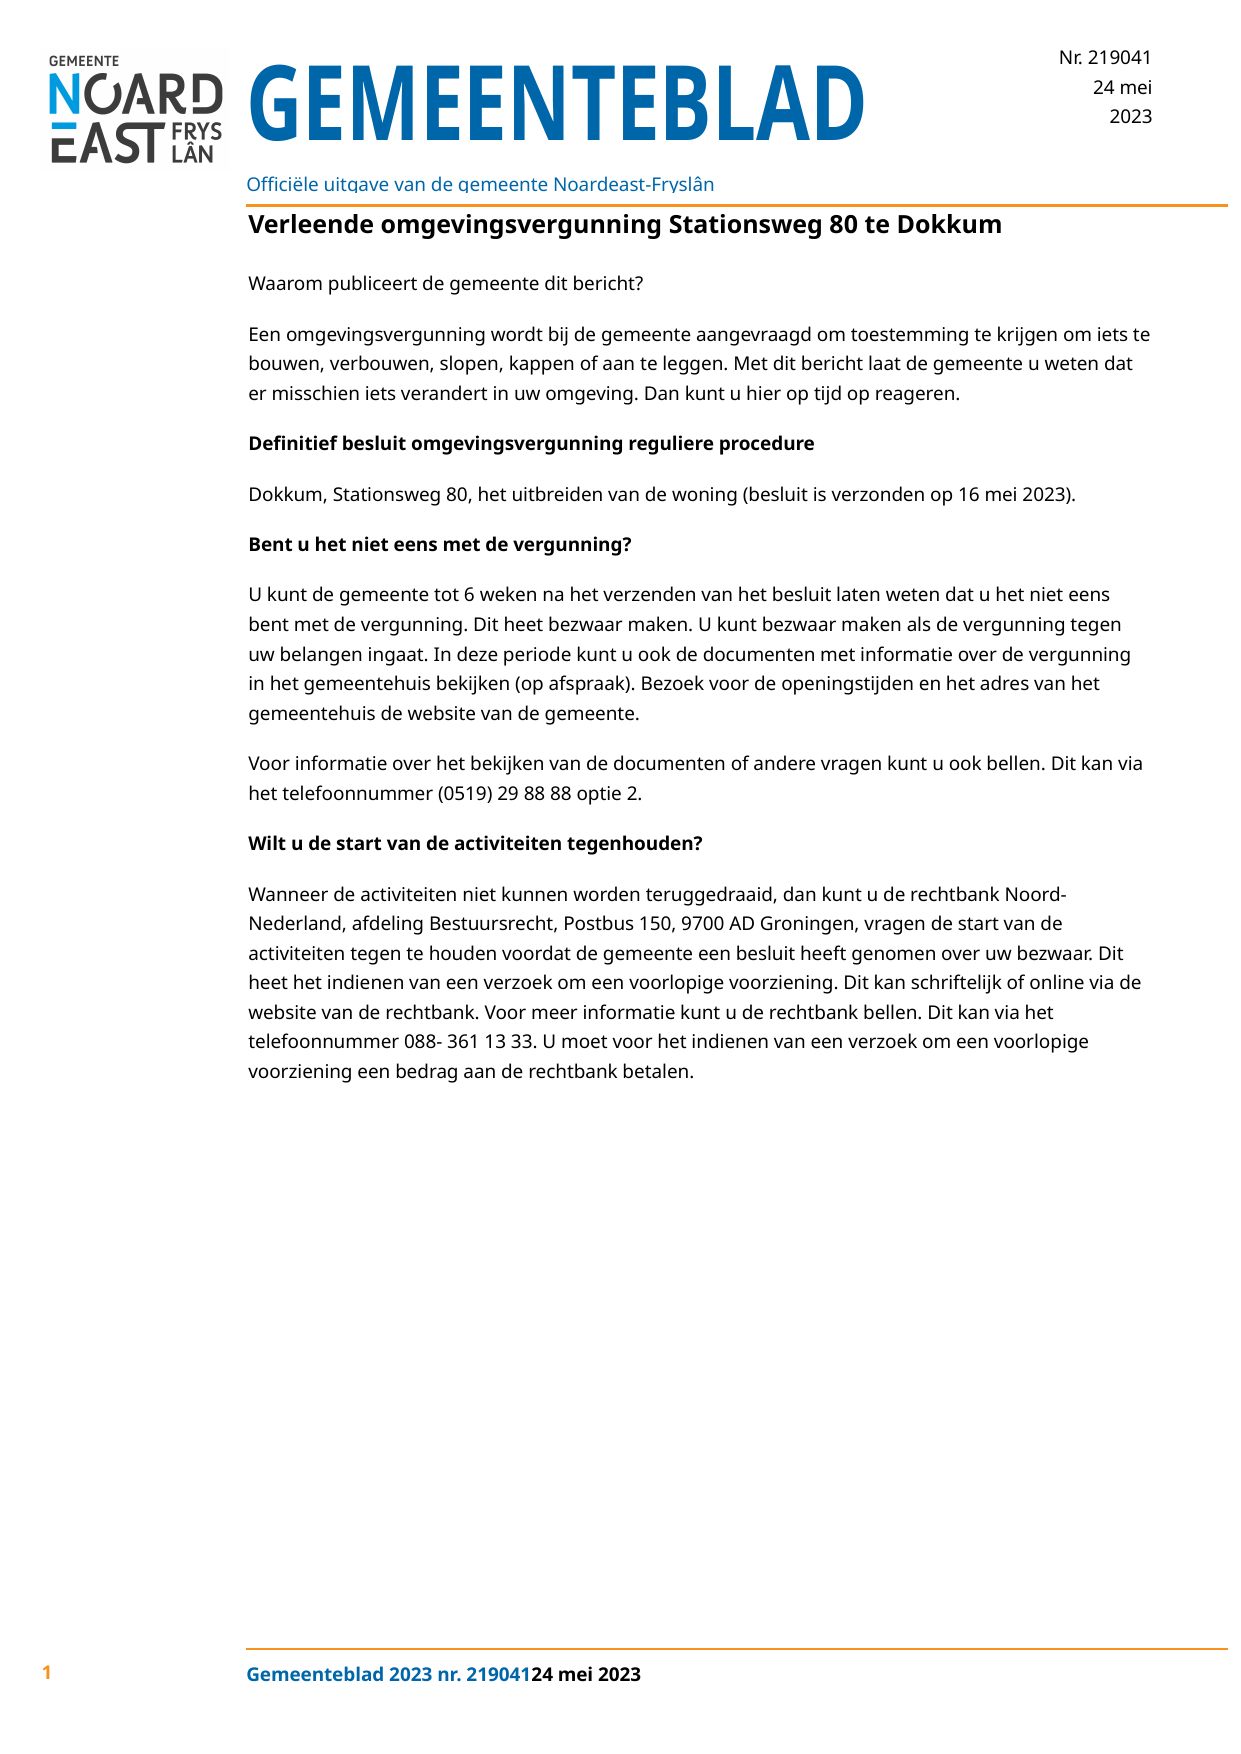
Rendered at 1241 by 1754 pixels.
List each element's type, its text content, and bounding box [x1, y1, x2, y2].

text Bent u het niet eens met de vergunning? [248, 531, 1152, 557]
text Voor informatie over het bekijken van de documenten of andere vragen kunt u ook bellen. Dit kan via het telefoonnummer (0519) 29 88 88 optie 2. [248, 750, 1152, 806]
text Definitief besluit omgevingsvergunning reguliere procedure [248, 430, 1152, 456]
text U kunt de gemeente tot 6 weken na het verzenden van het besluit laten weten dat u het niet eens bent met de vergunning. Dit heet bezwaar maken. U kunt bezwaar maken als de vergunning tegen uw belangen ingaat. In deze periode kunt u ook de documenten met informatie over de vergunning in het gemeentehuis bekijken (op afspraak). Bezoek voor de openingstijden en het adres van het gemeentehuis de website van de gemeente. [248, 582, 1152, 726]
text Wilt u de start van de activiteiten tegenhouden? [248, 830, 1152, 856]
text Een omgevingsvergunning wordt bij de gemeente aangevraagd om toestemming te krijgen om iets te bouwen, verbouwen, slopen, kappen of aan te leggen. Met dit bericht laat de gemeente u weten dat er misschien iets verandert in uw omgeving. Dan kunt u hier op tijd op reageren. [248, 321, 1152, 406]
text Verleende omgevingsvergunning Stationsweg 80 te Dokkum [248, 207, 1152, 241]
text Dokkum, Stationsweg 80, het uitbreiden van de woning (besluit is verzonden op 16 mei 2023). [248, 481, 1152, 506]
picture [41, 47, 231, 172]
text Wanneer de activiteiten niet kunnen worden teruggedraaid, dan kunt u de rechtbank Noord-Nederland, afdeling Bestuursrecht, Postbus 150, 9700 AD Groningen, vragen de start van de activiteiten tegen te houden voordat de gemeente een besluit heeft genomen over uw bezwaar. Dit heet het indienen van een verzoek om een voorlopige voorziening. Dit kan schriftelijk of online via de website van de rechtbank. Voor meer informatie kunt u de rechtbank bellen. Dit kan via het telefoonnummer 088- 361 13 33. U moet voor het indienen van een verzoek om een voorlopige voorziening een bedrag aan de rechtbank betalen. [248, 881, 1152, 1084]
text Waarom publiceert de gemeente dit bericht? [248, 270, 1152, 296]
